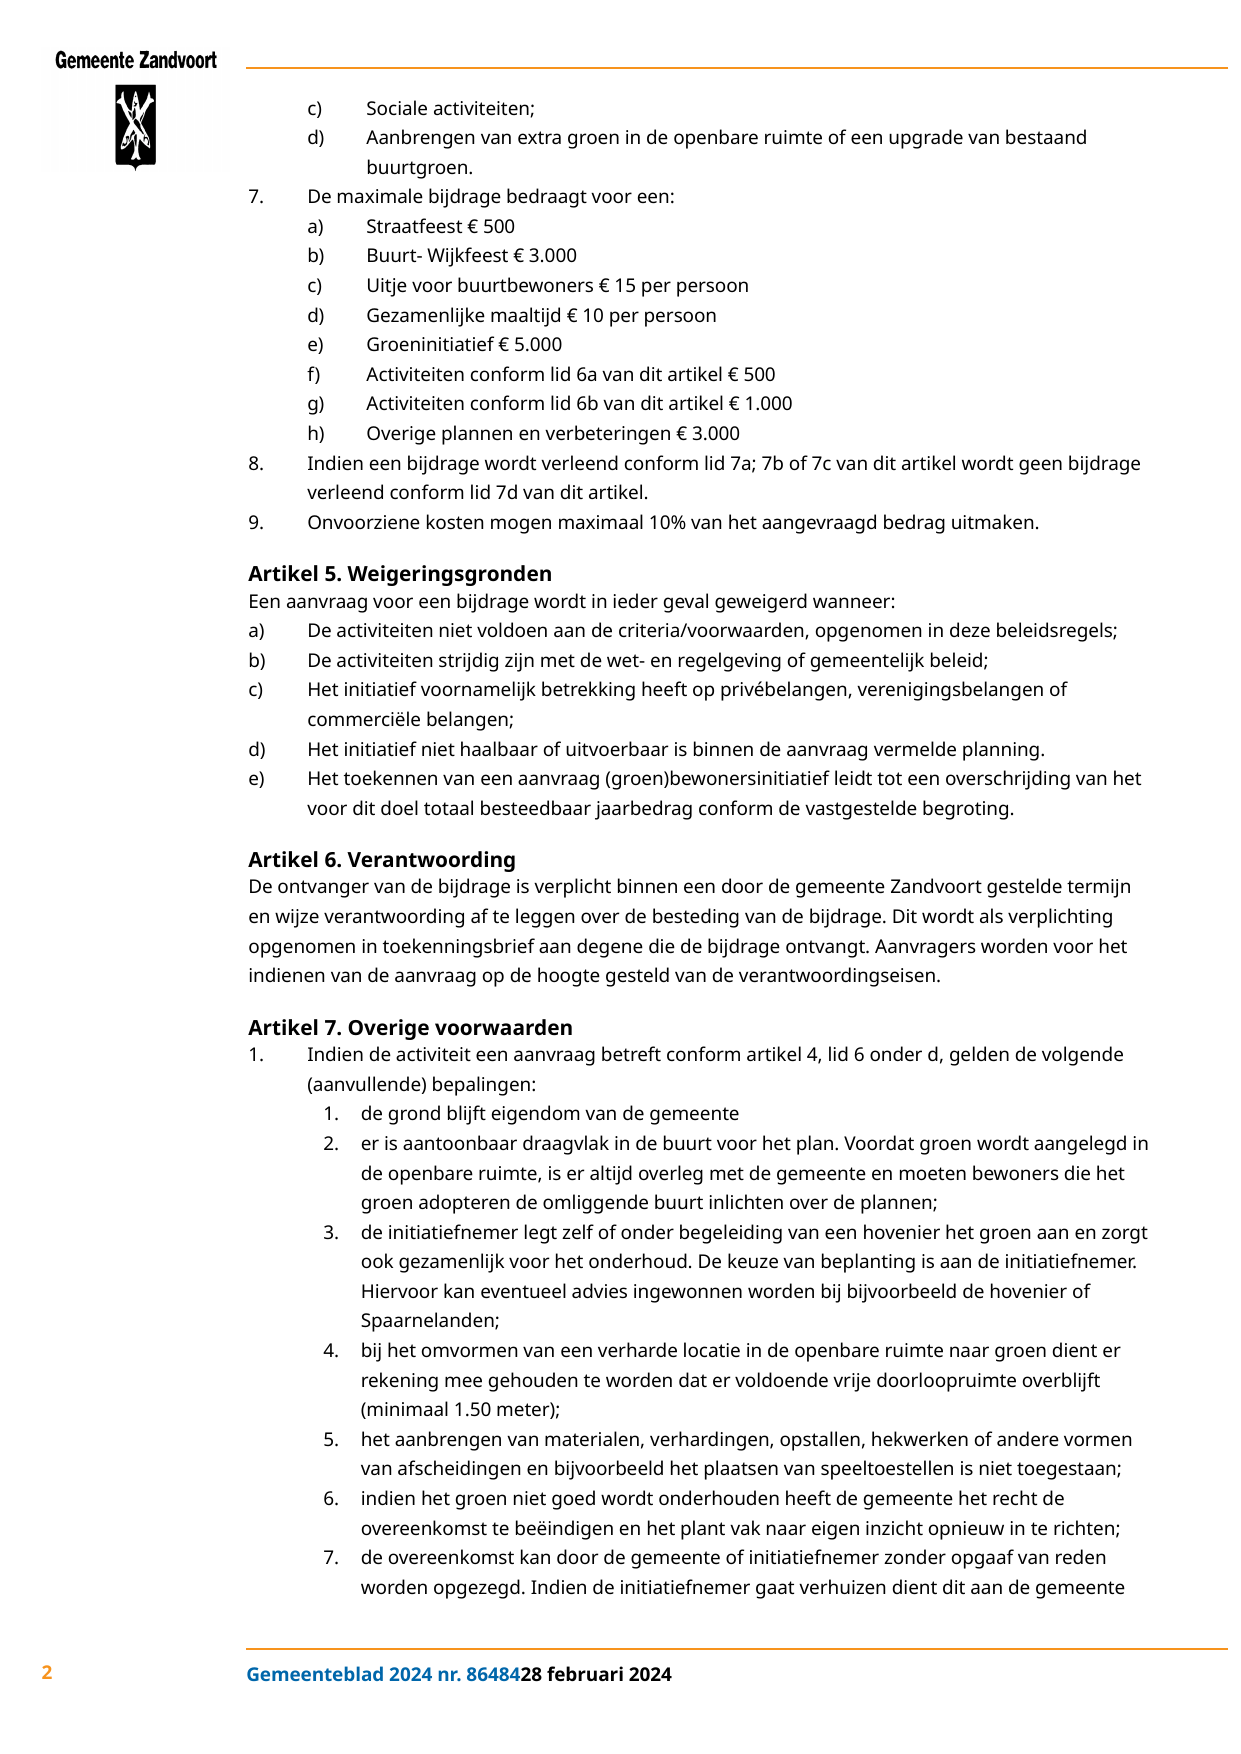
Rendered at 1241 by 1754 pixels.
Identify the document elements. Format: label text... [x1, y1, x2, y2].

list De activiteiten niet voldoen aan de criteria/voorwaarden, opgenomen in deze beleidsregels; [248, 617, 1152, 643]
list Aanbrengen van extra groen in de openbare ruimte of een upgrade van bestaand buurtgroen. [307, 124, 1152, 180]
list Onvoorziene kosten mogen maximaal 10% van het aangevraagd bedrag uitmaken. [248, 509, 1152, 535]
list de initiatiefnemer legt zelf of onder begeleiding van een hovenier het groen aan en zorgt ook gezamenlijk voor het onderhoud. De keuze van beplanting is aan de initiatiefnemer. Hiervoor kan eventueel advies ingewonnen worden bij bijvoorbeeld de hovenier of Spaarnelanden; [323, 1219, 1152, 1333]
list Uitje voor buurtbewoners € 15 per persoon [307, 272, 1152, 298]
list De activiteiten strijdig zijn met de wet- en regelgeving of gemeentelijk beleid; [248, 647, 1152, 673]
list Buurt- Wijkfeest € 3.000 [307, 243, 1152, 268]
list Indien een bijdrage wordt verleend conform lid 7a; 7b of 7c van dit artikel wordt geen bijdrage verleend conform lid 7d van dit artikel. [248, 450, 1152, 505]
list indien het groen niet goed wordt onderhouden heeft de gemeente het recht de overeenkomst te beëindigen en het plant vak naar eigen inzicht opnieuw in te richten; [323, 1485, 1152, 1540]
list De maximale bijdrage bedraagt voor een: [248, 183, 1152, 209]
list het aanbrengen van materialen, verhardingen, opstallen, hekwerken of andere vormen van afscheidingen en bijvoorbeeld het plaatsen van speeltoestellen is niet toegestaan; [323, 1426, 1152, 1481]
list Activiteiten conform lid 6b van dit artikel € 1.000 [307, 391, 1152, 416]
list Het toekennen van een aanvraag (groen)bewonersinitiatief leidt tot een overschrijding van het voor dit doel totaal besteedbaar jaarbedrag conform de vastgestelde begroting. [248, 765, 1152, 821]
list er is aantoonbaar draagvlak in de buurt voor het plan. Voordat groen wordt aangelegd in de openbare ruimte, is er altijd overleg met de gemeente en moeten bewoners die het groen adopteren de omliggende buurt inlichten over de plannen; [323, 1130, 1152, 1215]
text Artikel 7. Overige voorwaarden [248, 1013, 1152, 1041]
list Groeninitiatief € 5.000 [307, 331, 1152, 357]
text Een aanvraag voor een bijdrage wordt in ieder geval geweigerd wanneer: [248, 588, 1152, 613]
list Het initiatief voornamelijk betrekking heeft op privébelangen, verenigingsbelangen of commerciële belangen; [248, 677, 1152, 732]
list Gezamenlijke maaltijd € 10 per persoon [307, 302, 1152, 328]
list Overige plannen en verbeteringen € 3.000 [307, 420, 1152, 446]
list Straatfeest € 500 [307, 213, 1152, 239]
list Sociale activiteiten; [307, 95, 1152, 121]
picture [41, 47, 231, 172]
text Artikel 5. Weigeringsgronden [248, 559, 1152, 588]
text Artikel 6. Verantwoording [248, 845, 1152, 874]
list Activiteiten conform lid 6a van dit artikel € 500 [307, 361, 1152, 387]
list Indien de activiteit een aanvraag betreft conform artikel 4, lid 6 onder d, gelden de volgende (aanvullende) bepalingen: [248, 1041, 1152, 1097]
list de overeenkomst kan door de gemeente of initiatiefnemer zonder opgaaf van reden worden opgezegd. Indien de initiatiefnemer gaat verhuizen dient dit aan de gemeente [323, 1544, 1152, 1599]
list de grond blijft eigendom van de gemeente [323, 1101, 1152, 1126]
list bij het omvormen van een verharde locatie in de openbare ruimte naar groen dient er rekening mee gehouden te worden dat er voldoende vrije doorloopruimte overblijft (minimaal 1.50 meter); [323, 1337, 1152, 1422]
list Het initiatief niet haalbaar of uitvoerbaar is binnen de aanvraag vermelde planning. [248, 736, 1152, 761]
text De ontvanger van de bijdrage is verplicht binnen een door de gemeente Zandvoort gestelde termijn en wijze verantwoording af te leggen over de besteding van de bijdrage. Dit wordt als verplichting opgenomen in toekenningsbrief aan degene die de bijdrage ontvangt. Aanvragers worden voor het indienen van de aanvraag op de hoogte gesteld van de verantwoordingseisen. [248, 874, 1152, 988]
